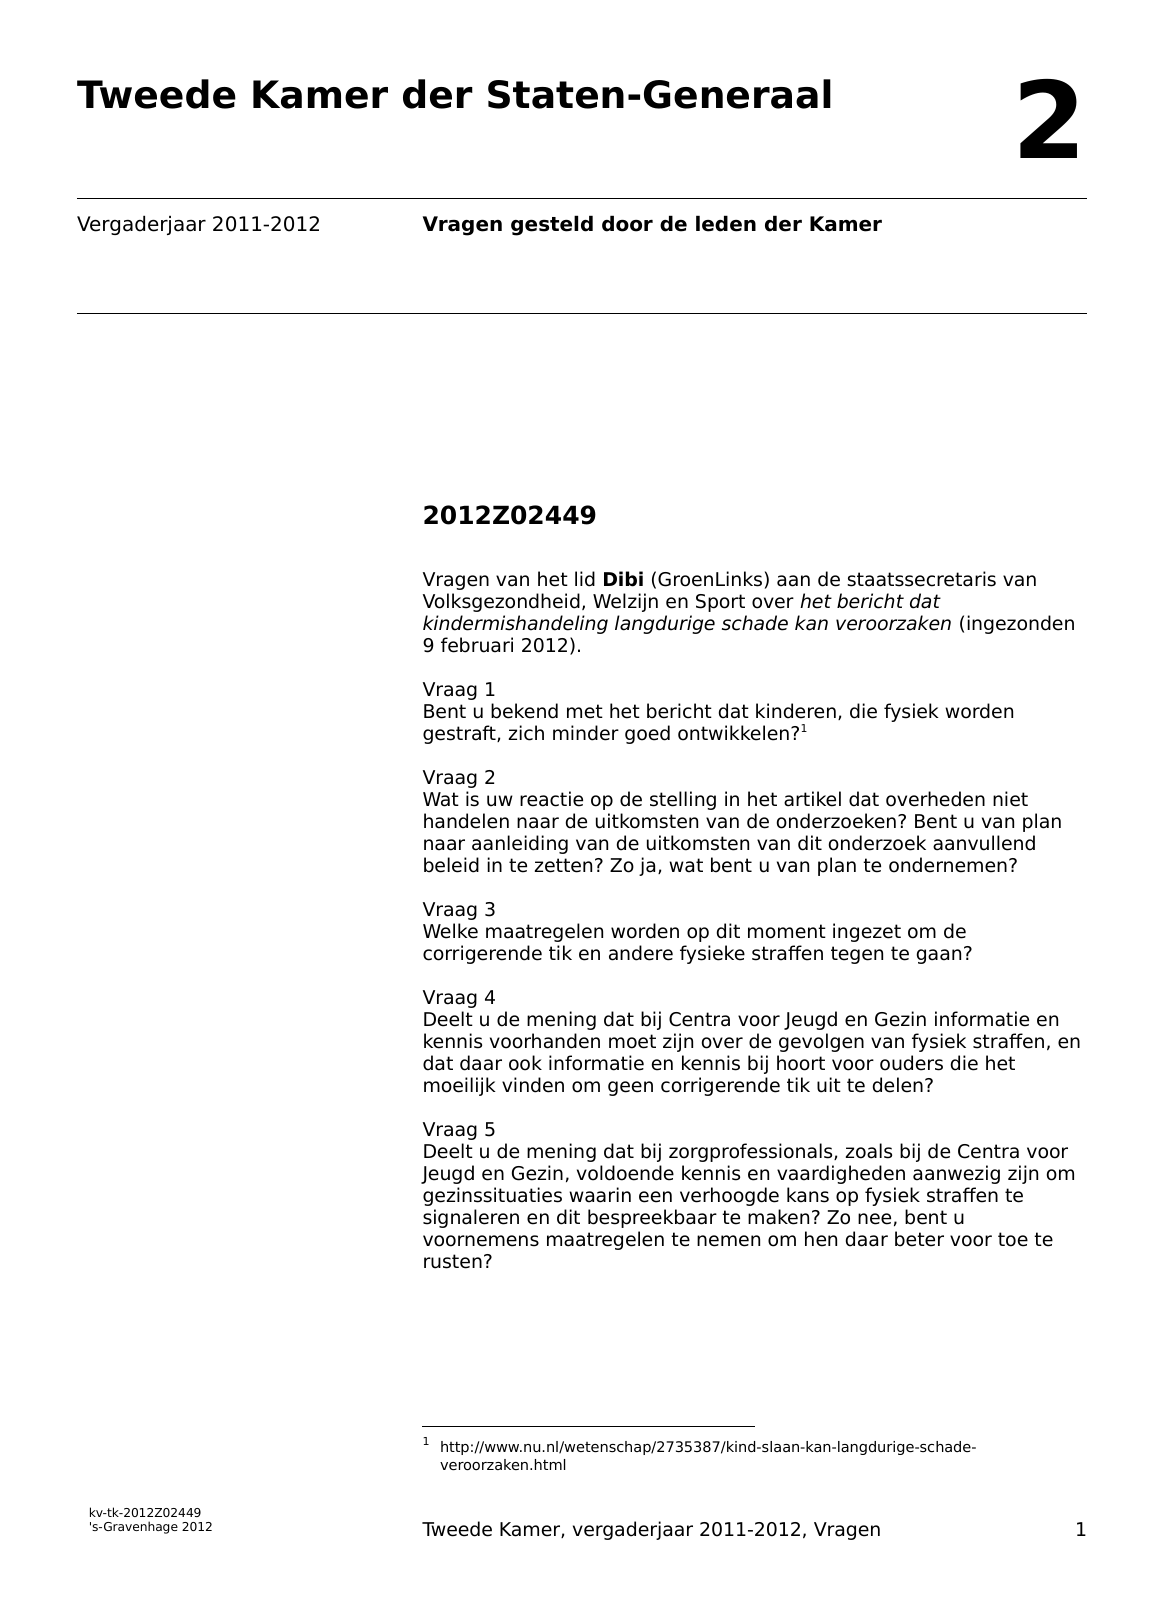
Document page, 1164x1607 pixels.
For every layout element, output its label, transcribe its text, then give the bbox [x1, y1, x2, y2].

table_cell Vergaderjaar 2011-2012 [77, 199, 422, 313]
text Wat is uw reactie op de stelling in het artikel dat overheden niet handelen naar de uitkomsten van de onderzoeken? Bent u van plan naar aanleiding van de uitkomsten van dit onderzoek aanvullend beleid in te zetten? Zo ja, wat bent u van plan te ondernemen? [422, 789, 1087, 877]
text Vragen van het lid Dibi (GroenLinks) aan de staatssecretaris van Volksgezondheid, Welzijn en Sport over het bericht dat kindermishandeling langdurige schade kan veroorzaken (ingezonden 9 februari 2012). [422, 569, 1087, 657]
text Vraag 4 [422, 987, 1087, 1009]
text 2012Z02449 [422, 501, 1087, 531]
text Welke maatregelen worden op dit moment ingezet om de corrigerende tik en andere fysieke straffen tegen te gaan? [422, 921, 1087, 965]
table_header 2 [886, 59, 1087, 198]
text Vraag 2 [422, 767, 1087, 789]
text Bent u bekend met het bericht dat kinderen, die fysiek worden gestraft, zich minder goed ontwikkelen? [422, 701, 1087, 745]
text 's-Gravenhage 2012 [88, 1520, 323, 1534]
table_header Tweede Kamer der Staten-Generaal [77, 59, 886, 198]
text Deelt u de mening dat bij Centra voor Jeugd en Gezin informatie en kennis voorhanden moet zijn over de gevolgen van fysiek straffen, en dat daar ook informatie en kennis bij hoort voor ouders die het moeilijk vinden om geen corrigerende tik uit te delen? [422, 1009, 1087, 1097]
text kv-tk-2012Z02449 [88, 1506, 323, 1520]
table_cell Vragen gesteld door de leden der Kamer [422, 199, 1087, 313]
text Deelt u de mening dat bij zorgprofessionals, zoals bij de Centra voor Jeugd en Gezin, voldoende kennis en vaardigheden aanwezig zijn om gezinssituaties waarin een verhoogde kans op fysiek straffen te signaleren en dit bespreekbaar te maken? Zo nee, bent u voornemens maatregelen te nemen om hen daar beter voor toe te rusten? [422, 1141, 1087, 1273]
text Vraag 1 [422, 679, 1087, 701]
text Vraag 5 [422, 1119, 1087, 1141]
text http://www.nu.nl/wetenschap/2735387/kind-slaan-kan-langdurige-schade-veroorzaken.html [422, 1435, 1087, 1474]
text Vraag 3 [422, 899, 1087, 921]
